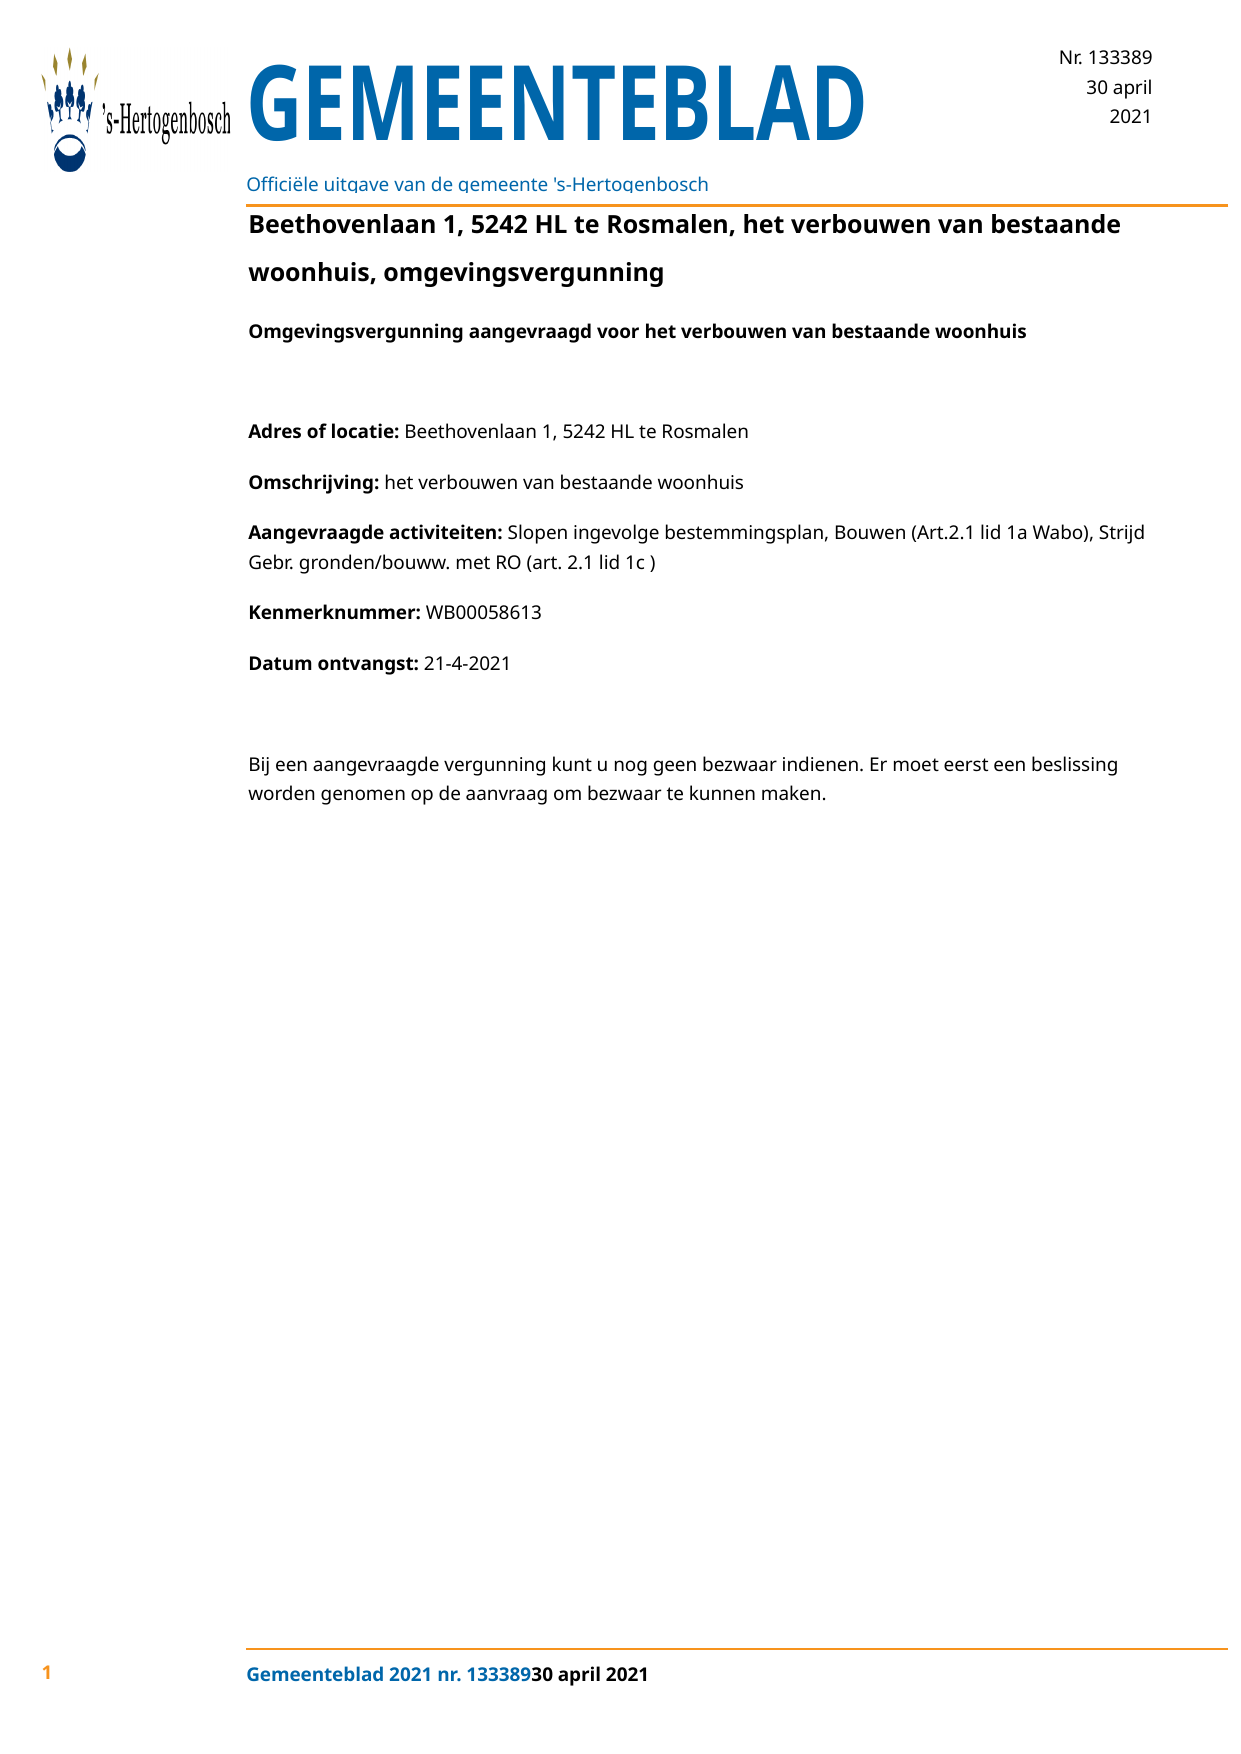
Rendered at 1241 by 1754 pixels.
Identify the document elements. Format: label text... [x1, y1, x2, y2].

text Datum ontvangst: 21-4-2021 [248, 650, 1152, 676]
text Bij een aangevraagde vergunning kunt u nog geen bezwaar indienen. Er moet eerst een beslissing worden genomen op de aanvraag om bezwaar te kunnen maken. [248, 751, 1152, 806]
text Beethovenlaan 1, 5242 HL te Rosmalen, het verbouwen van bestaande woonhuis, omgevingsvergunning [248, 207, 1152, 288]
text Aangevraagde activiteiten: Slopen ingevolge bestemmingsplan, Bouwen (Art.2.1 lid 1a Wabo), Strijd Gebr. gronden/bouww. met RO (art. 2.1 lid 1c ) [248, 519, 1152, 575]
text Omgevingsvergunning aangevraagd voor het verbouwen van bestaande woonhuis [248, 318, 1152, 344]
text Adres of locatie: Beethovenlaan 1, 5242 HL te Rosmalen [248, 419, 1152, 444]
text Omschrijving: het verbouwen van bestaande woonhuis [248, 469, 1152, 495]
text Kenmerknummer: WB00058613 [248, 599, 1152, 625]
picture [41, 47, 231, 172]
